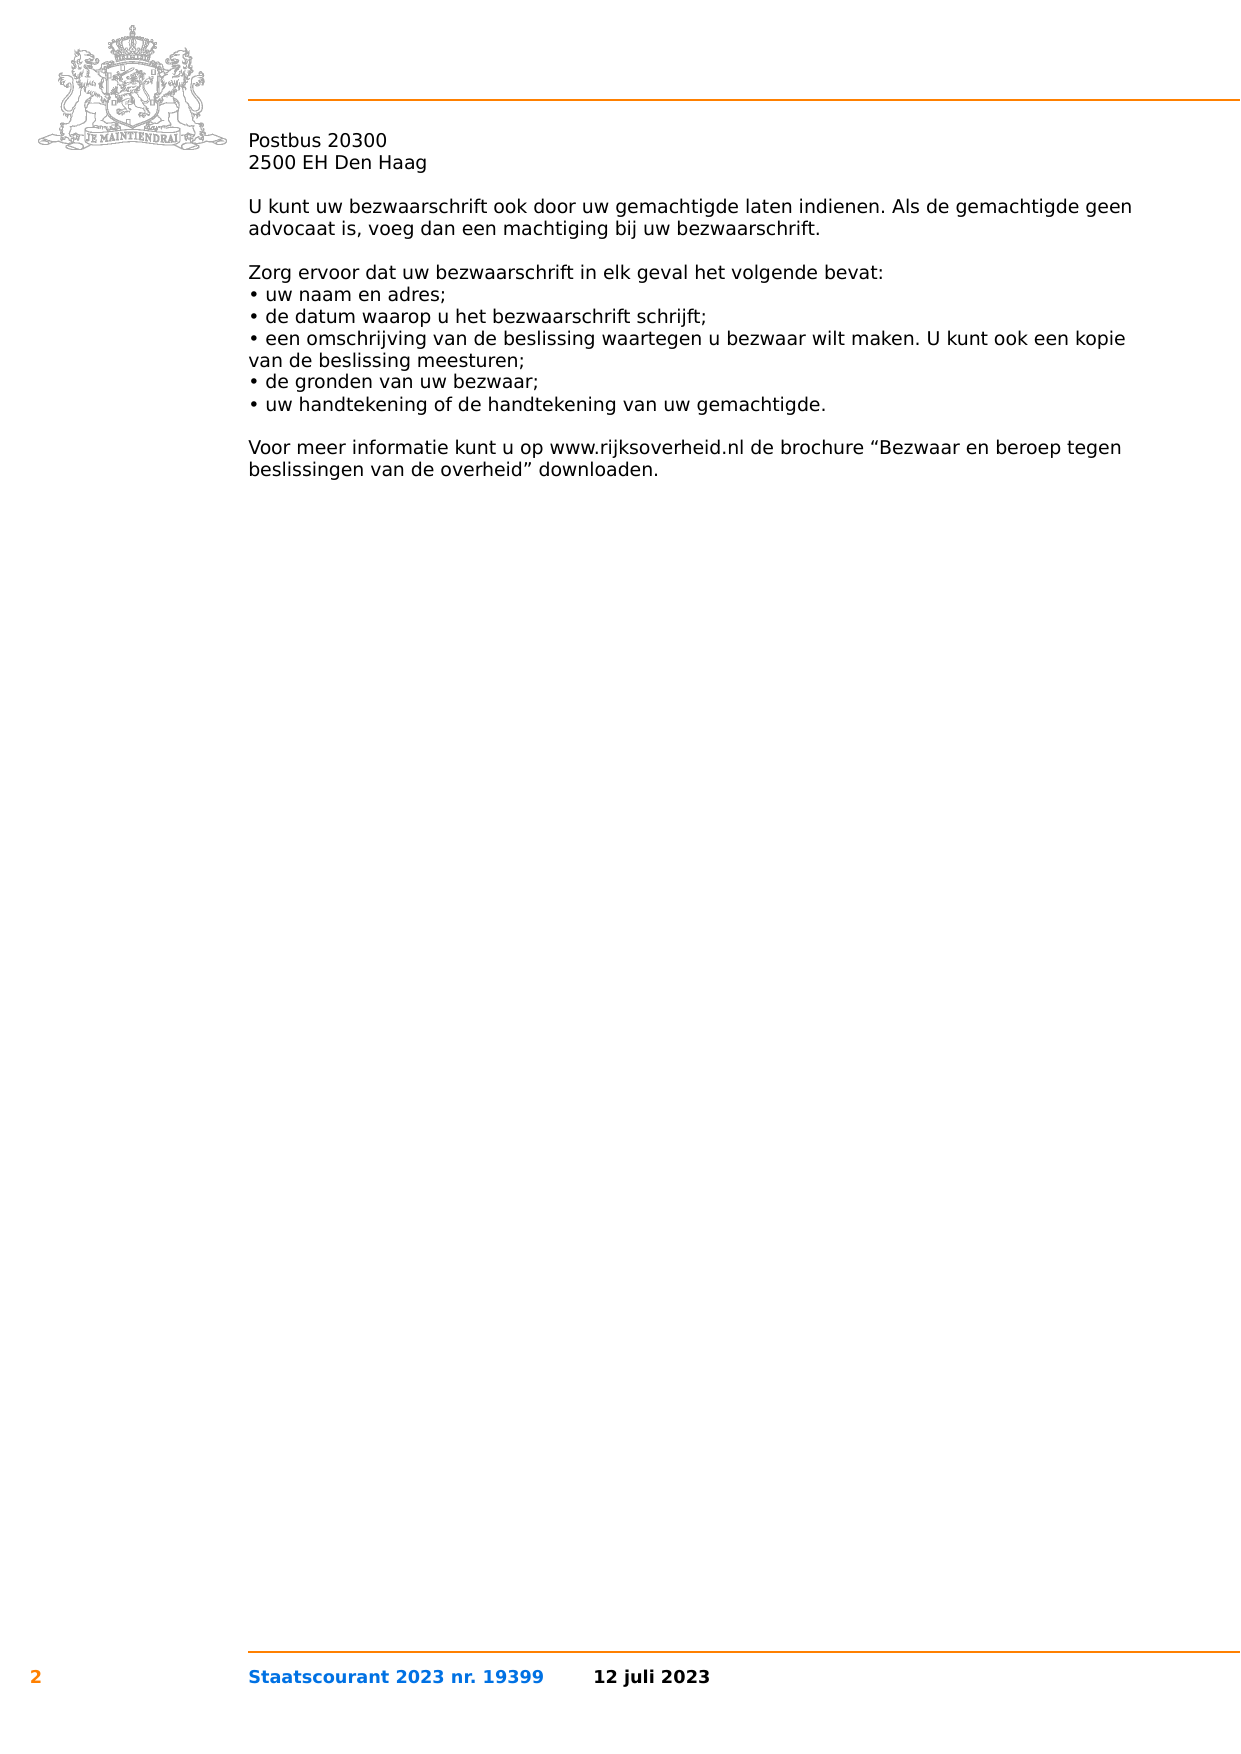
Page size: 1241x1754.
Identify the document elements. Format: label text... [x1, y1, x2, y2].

text • de datum waarop u het bezwaarschrift schrijft; [248, 306, 1163, 327]
text Voor meer informatie kunt u op www.rijksoverheid.nl de brochure “Bezwaar en beroep tegen beslissingen van de overheid” downloaden. [248, 437, 1163, 481]
text • de gronden van uw bezwaar; [248, 371, 1163, 393]
text 2500 EH Den Haag [248, 152, 1163, 174]
text • een omschrijving van de beslissing waartegen u bezwaar wilt maken. U kunt ook een kopie van de beslissing meesturen; [248, 327, 1163, 371]
text Zorg ervoor dat uw bezwaarschrift in elk geval het volgende bevat: [248, 262, 1163, 283]
text • uw naam en adres; [248, 283, 1163, 306]
text • uw handtekening of de handtekening van uw gemachtigde. [248, 393, 1163, 415]
text U kunt uw bezwaarschrift ook door uw gemachtigde laten indienen. Als de gemachtigde geen advocaat is, voeg dan een machtiging bij uw bezwaarschrift. [248, 196, 1163, 240]
text Postbus 20300 [248, 130, 1163, 152]
picture [38, 25, 227, 150]
